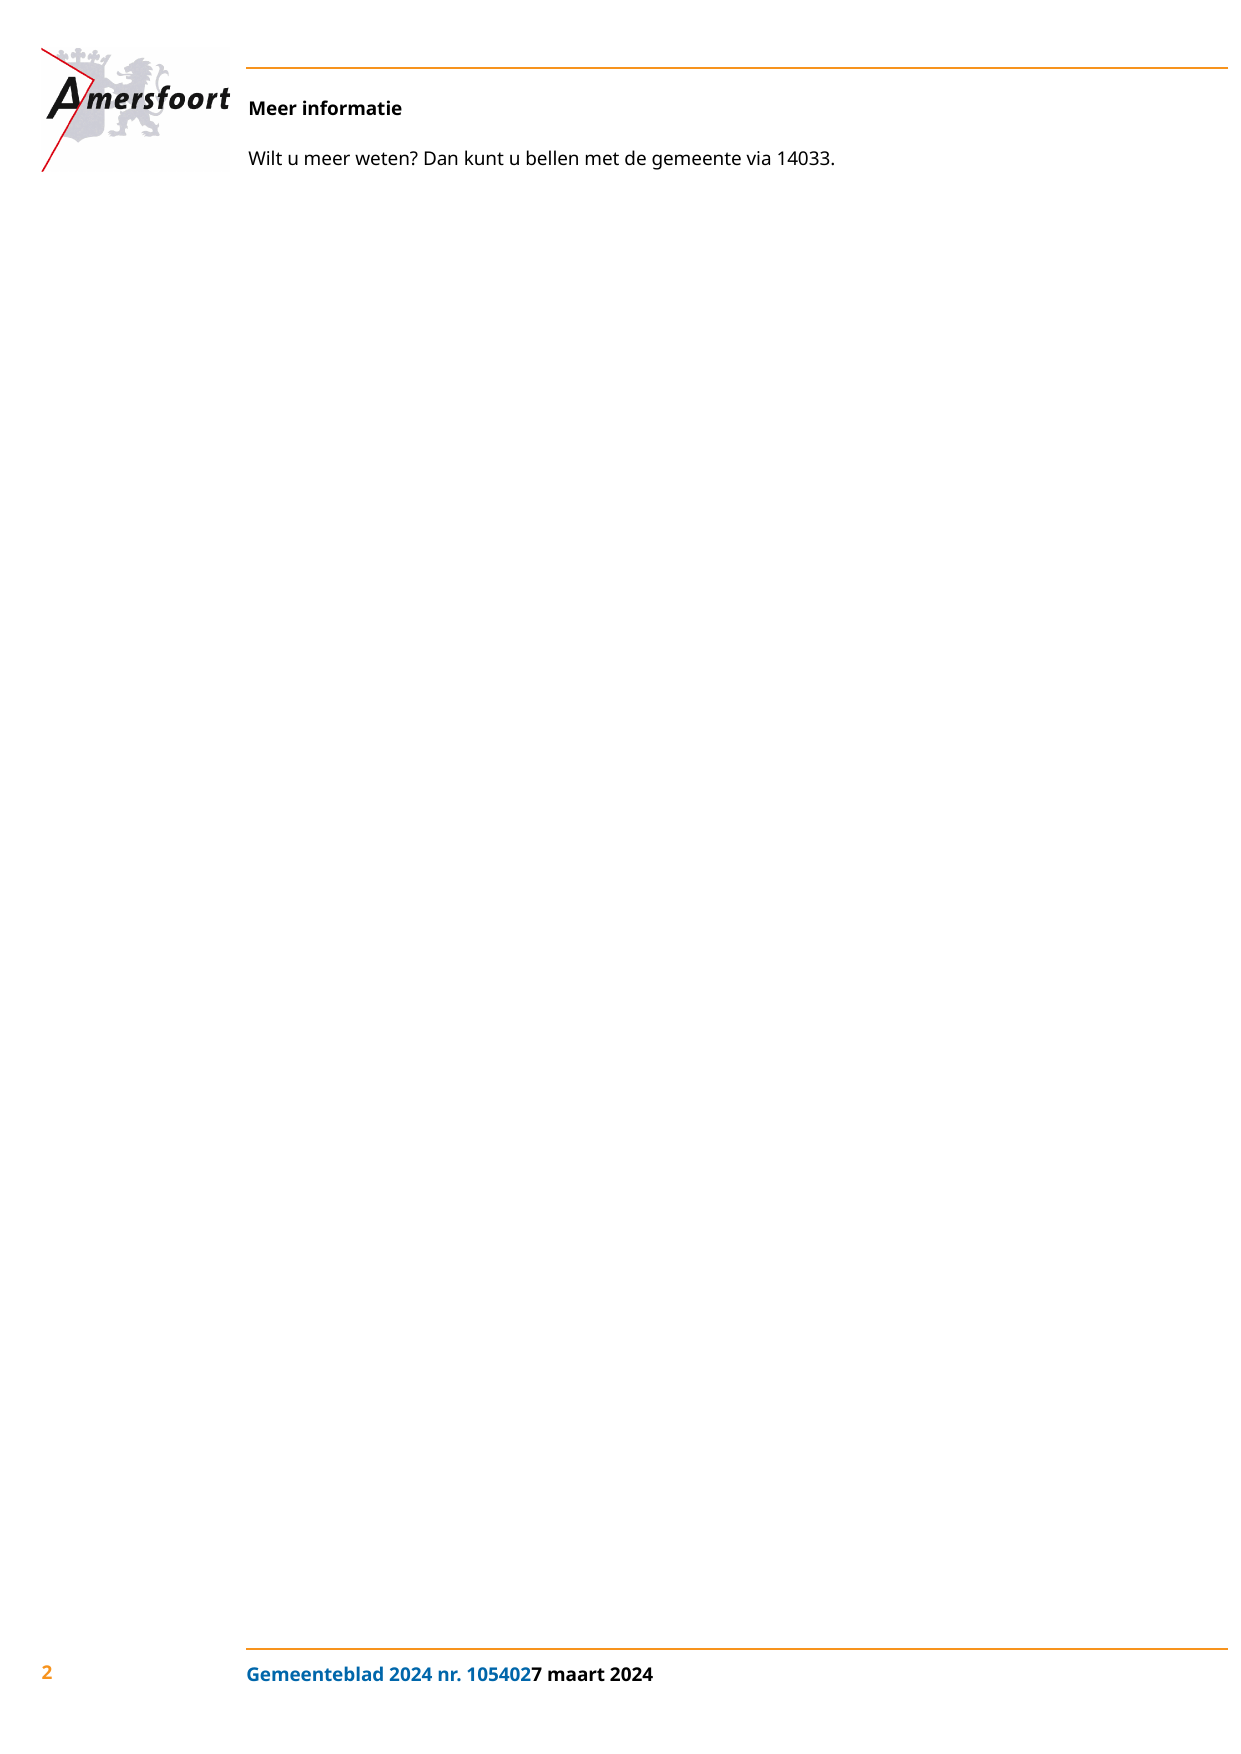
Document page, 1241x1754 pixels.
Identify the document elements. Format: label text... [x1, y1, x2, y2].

text Meer informatie [248, 95, 1152, 121]
picture [41, 47, 231, 172]
text Wilt u meer weten? Dan kunt u bellen met de gemeente via 14033. [248, 145, 1152, 171]
